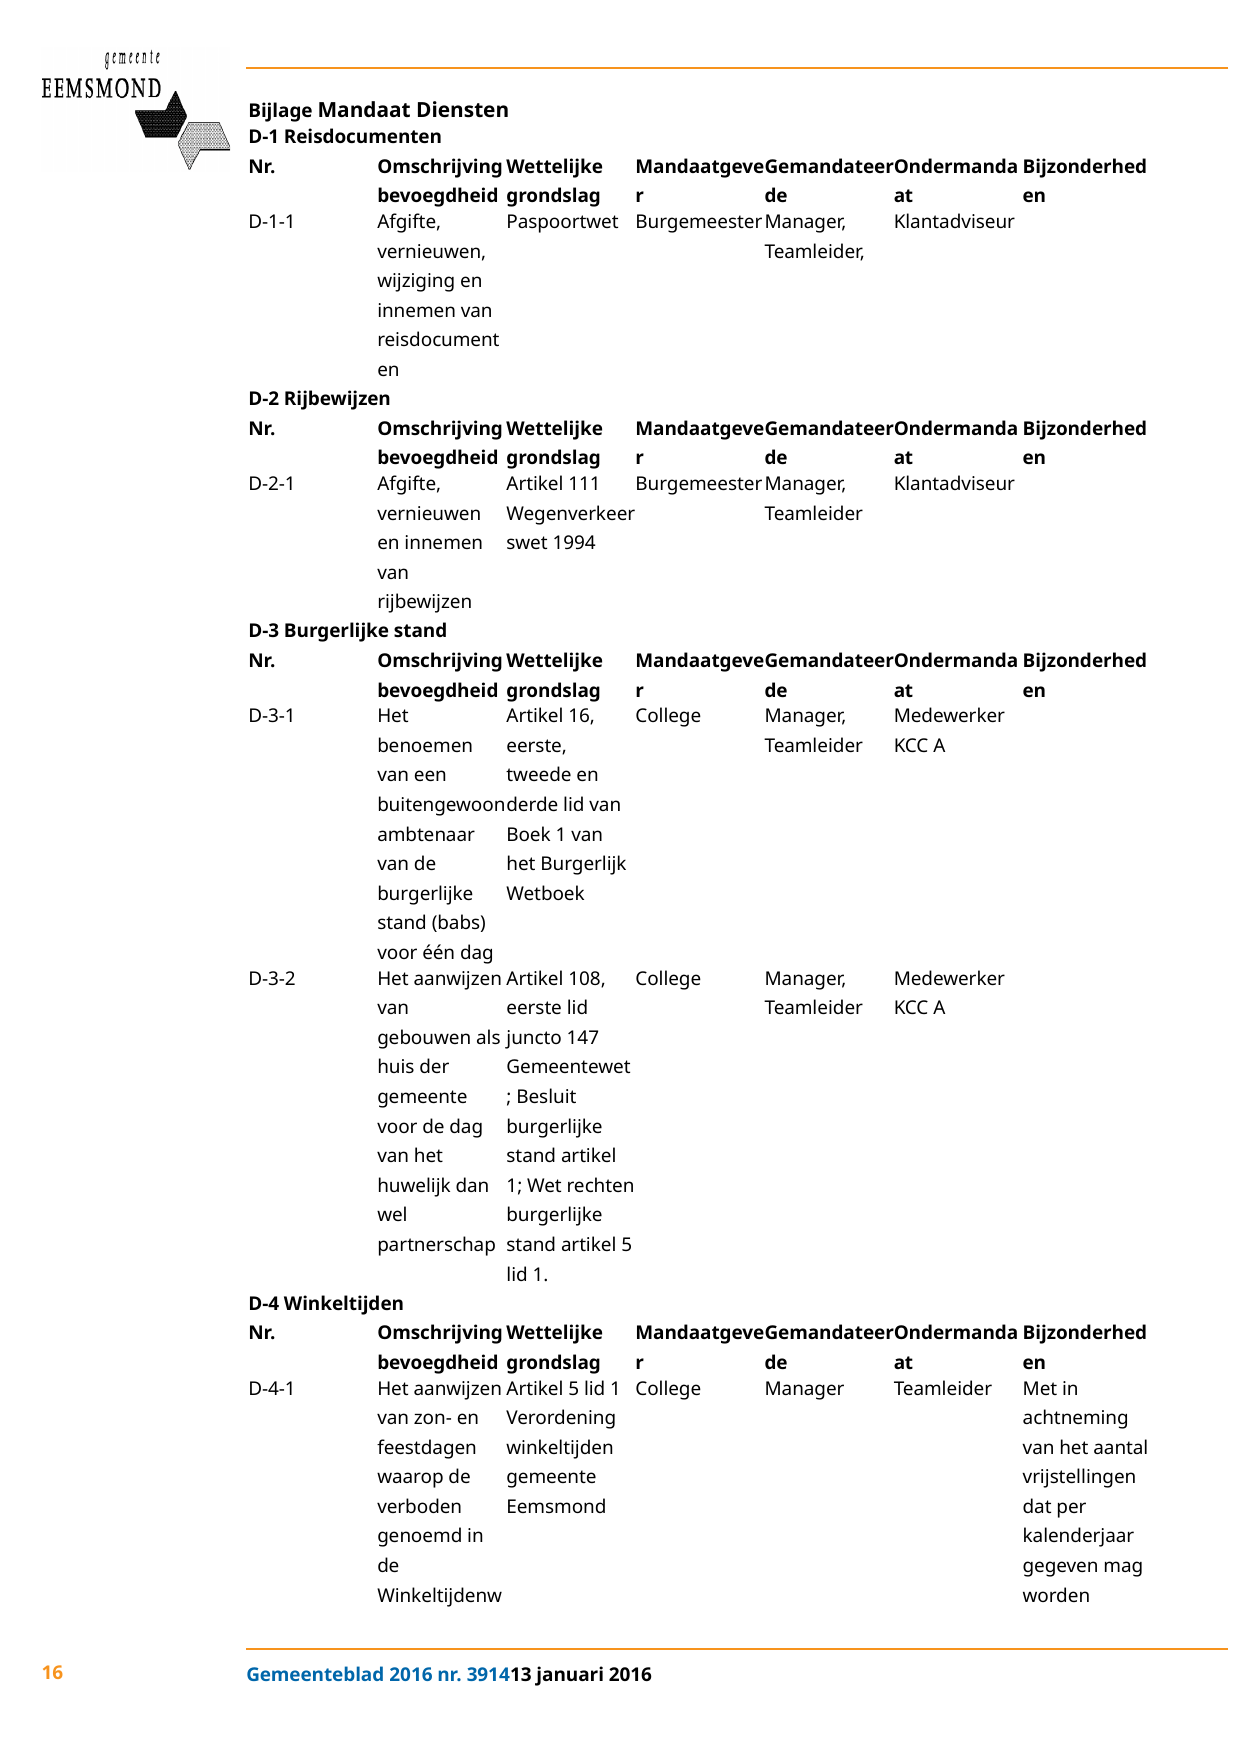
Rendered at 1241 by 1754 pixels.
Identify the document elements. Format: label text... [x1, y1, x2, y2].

table_header Nr. [248, 1319, 377, 1375]
table_cell D-3-1 [248, 703, 377, 965]
table_header Bijzonderheden [1023, 415, 1152, 470]
table_cell College [635, 703, 764, 965]
table_cell Medewerker KCC A [894, 965, 1022, 1286]
table_cell Burgemeester [635, 208, 764, 382]
table_cell Artikel 111 Wegenverkeerswet 1994 [506, 470, 635, 614]
table_header Omschrijving bevoegdheid [377, 415, 506, 470]
table_header Omschrijving bevoegdheid [377, 153, 506, 208]
text Bijlage Mandaat Diensten [248, 95, 1152, 123]
table_cell D-2-1 [248, 470, 377, 614]
table_header Mandaatgever [635, 647, 764, 702]
table_cell Het aanwijzen van zon- en feestdagen waarop de verboden genoemd in de Winkeltijdenw [377, 1375, 506, 1607]
table_header Ondermandaat [894, 153, 1022, 208]
table_header Mandaatgever [635, 153, 764, 208]
table_header Gemandateerde [764, 1319, 893, 1375]
table_header Nr. [248, 647, 377, 702]
table_cell D-4-1 [248, 1375, 377, 1607]
table_cell Manager, Teamleider [764, 965, 893, 1286]
table_header Bijzonderheden [1023, 1319, 1152, 1375]
table_cell Klantadviseur [894, 208, 1022, 382]
table_cell Artikel 16, eerste, tweede en derde lid van Boek 1 van het Burgerlijk Wetboek [506, 703, 635, 965]
table_cell Teamleider [894, 1375, 1022, 1607]
table_cell Manager, Teamleider, [764, 208, 893, 382]
table_cell Met in achtneming van het aantal vrijstellingen dat per kalenderjaar gegeven mag worden [1023, 1375, 1152, 1607]
table_cell Klantadviseur [894, 470, 1022, 614]
text D-3 Burgerlijke stand [248, 617, 1152, 643]
table_header Mandaatgever [635, 415, 764, 470]
table_cell Medewerker KCC A [894, 703, 1022, 965]
table_header Mandaatgever [635, 1319, 764, 1375]
table_cell Artikel 5 lid 1 Verordening winkeltijden gemeente Eemsmond [506, 1375, 635, 1607]
table_cell Afgifte, vernieuwen, wijziging en innemen van reisdocumenten [377, 208, 506, 382]
table_header Bijzonderheden [1023, 647, 1152, 702]
table_cell D-3-2 [248, 965, 377, 1286]
table_cell Afgifte, vernieuwen en innemen van rijbewijzen [377, 470, 506, 614]
table_cell Manager [764, 1375, 893, 1607]
table_header Wettelijke grondslag [506, 1319, 635, 1375]
table_cell Manager, Teamleider [764, 703, 893, 965]
table_cell [1023, 703, 1152, 965]
table_header Ondermandaat [894, 647, 1022, 702]
table_header Bijzonderheden [1023, 153, 1152, 208]
picture [41, 47, 231, 172]
table_cell Het aanwijzen van gebouwen als huis der gemeente voor de dag van het huwelijk dan wel partnerschap [377, 965, 506, 1286]
table_header Gemandateerde [764, 647, 893, 702]
text D-1 Reisdocumenten [248, 123, 1152, 149]
table_cell [1023, 470, 1152, 614]
table_header Ondermandaat [894, 1319, 1022, 1375]
table_cell [1023, 965, 1152, 1286]
table_cell Paspoortwet [506, 208, 635, 382]
table_cell Het benoemen van een buitengewoon ambtenaar van de burgerlijke stand (babs) voor één dag [377, 703, 506, 965]
table_cell Manager, Teamleider [764, 470, 893, 614]
table_header Gemandateerde [764, 415, 893, 470]
table_header Omschrijving bevoegdheid [377, 1319, 506, 1375]
table_header Nr. [248, 415, 377, 470]
table_header Wettelijke grondslag [506, 647, 635, 702]
table_cell Artikel 108, eerste lid juncto 147 Gemeentewet; Besluit burgerlijke stand artikel 1; Wet rechten burgerlijke stand artikel 5 lid 1. [506, 965, 635, 1286]
table_header Nr. [248, 153, 377, 208]
table_header Gemandateerde [764, 153, 893, 208]
table_cell D-1-1 [248, 208, 377, 382]
table_header Ondermandaat [894, 415, 1022, 470]
table_cell College [635, 965, 764, 1286]
text D-4 Winkeltijden [248, 1290, 1152, 1315]
table_cell Burgemeester [635, 470, 764, 614]
table_cell College [635, 1375, 764, 1607]
table_header Omschrijving bevoegdheid [377, 647, 506, 702]
table_header Wettelijke grondslag [506, 415, 635, 470]
table_header Wettelijke grondslag [506, 153, 635, 208]
text D-2 Rijbewijzen [248, 385, 1152, 411]
table_cell [1023, 208, 1152, 382]
